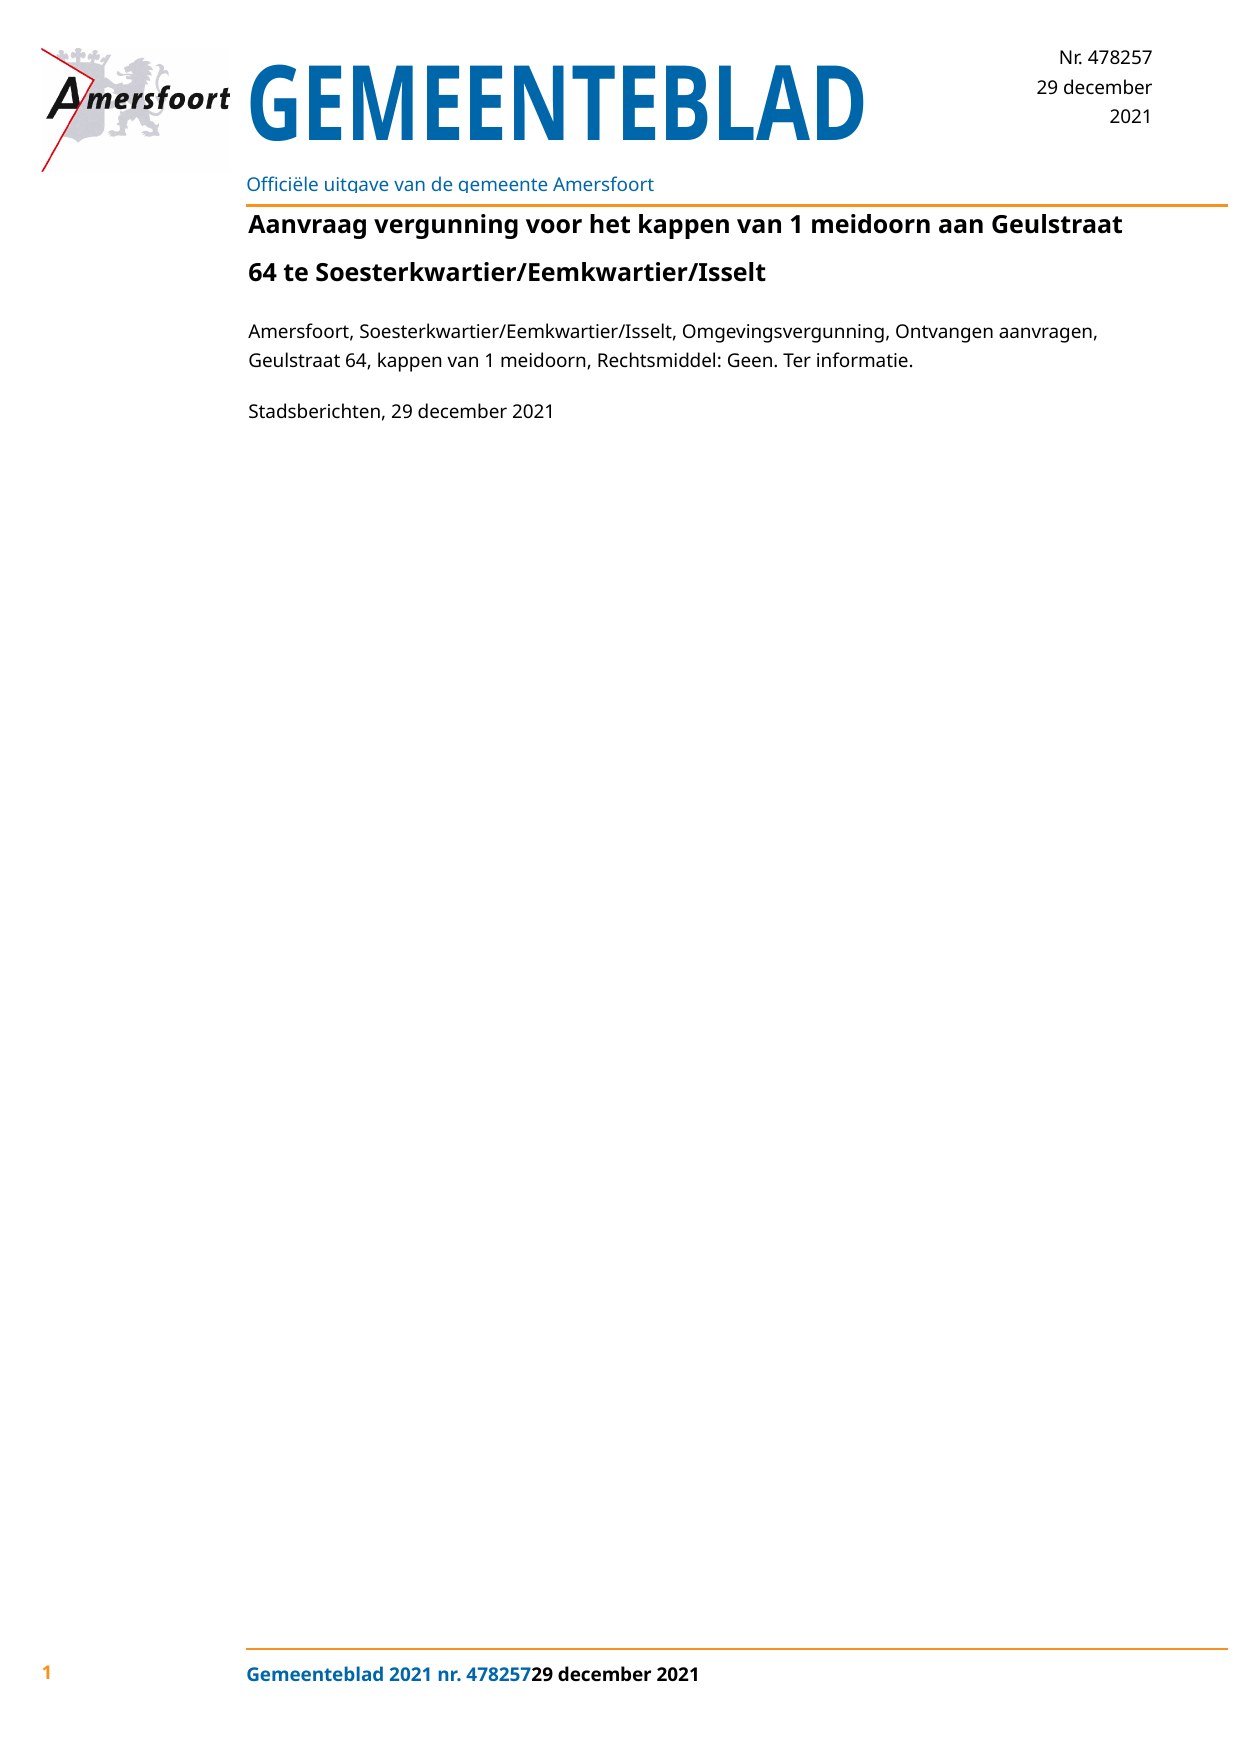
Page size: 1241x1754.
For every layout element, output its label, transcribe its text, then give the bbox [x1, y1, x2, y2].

text Amersfoort, Soesterkwartier/Eemkwartier/Isselt, Omgevingsvergunning, Ontvangen aanvragen, Geulstraat 64, kappen van 1 meidoorn, Rechtsmiddel: Geen. Ter informatie. [248, 318, 1152, 373]
text Aanvraag vergunning voor het kappen van 1 meidoorn aan Geulstraat 64 te Soesterkwartier/Eemkwartier/Isselt [248, 207, 1152, 288]
picture [41, 47, 231, 172]
text Stadsberichten, 29 december 2021 [248, 398, 1152, 424]
